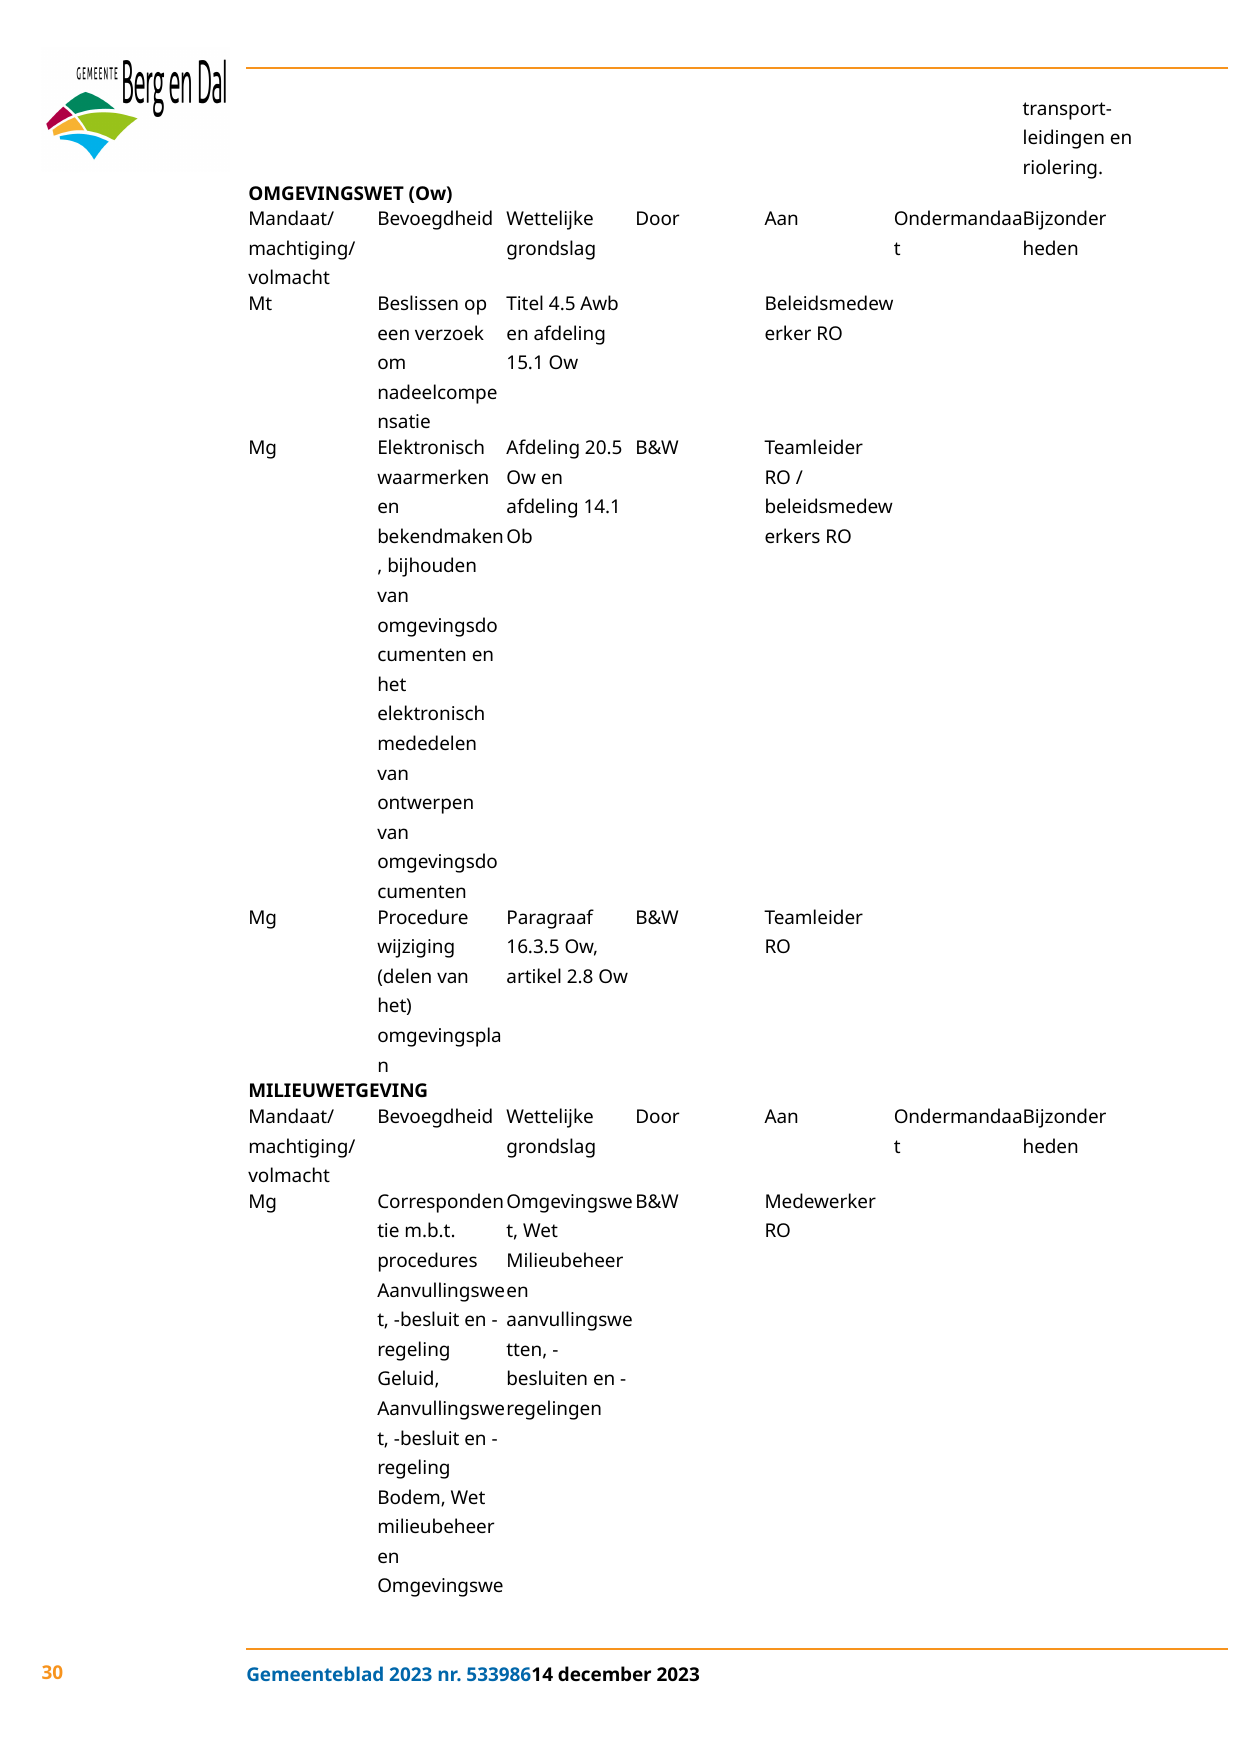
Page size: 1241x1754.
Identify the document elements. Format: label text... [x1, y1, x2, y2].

table_cell Mt [248, 290, 377, 434]
table_cell Wettelijke grondslag [506, 205, 635, 290]
table_cell Ondermandaat [894, 205, 1022, 290]
table_cell Omgevingswet, Wet Milieubeheer en aanvullingswetten, -besluiten en -regelingen [506, 1188, 635, 1598]
table_cell Paragraaf 16.3.5 Ow, artikel 2.8 Ow [506, 904, 635, 1077]
table_cell Beslissen op een verzoek om nadeelcompensatie [377, 290, 506, 434]
table_cell Teamleider RO [764, 904, 893, 1077]
table_cell Ondermandaat [894, 1103, 1022, 1188]
table_cell Titel 4.5 Awb en afdeling 15.1 Ow [506, 290, 635, 434]
table_cell Correspondentie m.b.t. procedures Aanvullingswet, -besluit en -regeling Geluid, Aanvullingswet, -besluit en -regeling Bodem, Wet milieubeheer en Omgevingswe [377, 1188, 506, 1598]
table_cell [506, 95, 635, 180]
table_cell Mg [248, 434, 377, 904]
table_cell Bijzonder heden [1023, 1103, 1152, 1188]
table_cell Procedure wijziging (delen van het) omgevingsplan [377, 904, 506, 1077]
table_cell B&W [635, 1188, 764, 1598]
table_cell Medewerker RO [764, 1188, 893, 1598]
table_cell Mandaat/ machtiging/ volmacht [248, 205, 377, 290]
table_cell B&W [635, 904, 764, 1077]
table_cell [635, 290, 764, 434]
table_cell [764, 95, 893, 180]
table_cell transport-leidingen en riolering. [1023, 95, 1152, 180]
table_cell [1023, 434, 1152, 904]
table_cell Wettelijke grondslag [506, 1103, 635, 1188]
table_cell Aan [764, 1103, 893, 1188]
table_cell [1023, 290, 1152, 434]
table_cell Bevoegdheid [377, 1103, 506, 1188]
table_cell Bijzonder heden [1023, 205, 1152, 290]
table_cell [894, 434, 1022, 904]
table_cell Mg [248, 904, 377, 1077]
table_cell MILIEUWETGEVING [248, 1078, 1152, 1103]
table_cell [894, 904, 1022, 1077]
table_cell [377, 95, 506, 180]
picture [41, 47, 231, 172]
table_cell [894, 95, 1022, 180]
table_cell [1023, 904, 1152, 1077]
table_cell Aan [764, 205, 893, 290]
table_cell [894, 290, 1022, 434]
table_cell Beleidsmedewerker RO [764, 290, 893, 434]
table_cell Door [635, 1103, 764, 1188]
table_cell Mandaat/ machtiging/ volmacht [248, 1103, 377, 1188]
table_cell [1023, 1188, 1152, 1598]
table_cell [248, 95, 377, 180]
table_cell Door [635, 205, 764, 290]
table_cell Afdeling 20.5 Ow en afdeling 14.1 Ob [506, 434, 635, 904]
table_cell Bevoegdheid [377, 205, 506, 290]
table_cell Teamleider RO / beleidsmedewerkers RO [764, 434, 893, 904]
table_cell Elektronisch waarmerken en bekendmaken, bijhouden van omgevingsdocumenten en het elektronisch mededelen van ontwerpen van omgevingsdocumenten [377, 434, 506, 904]
table_cell [635, 95, 764, 180]
table_cell [894, 1188, 1022, 1598]
table_cell OMGEVINGSWET (Ow) [248, 180, 1152, 205]
table_cell Mg [248, 1188, 377, 1598]
table_cell B&W [635, 434, 764, 904]
